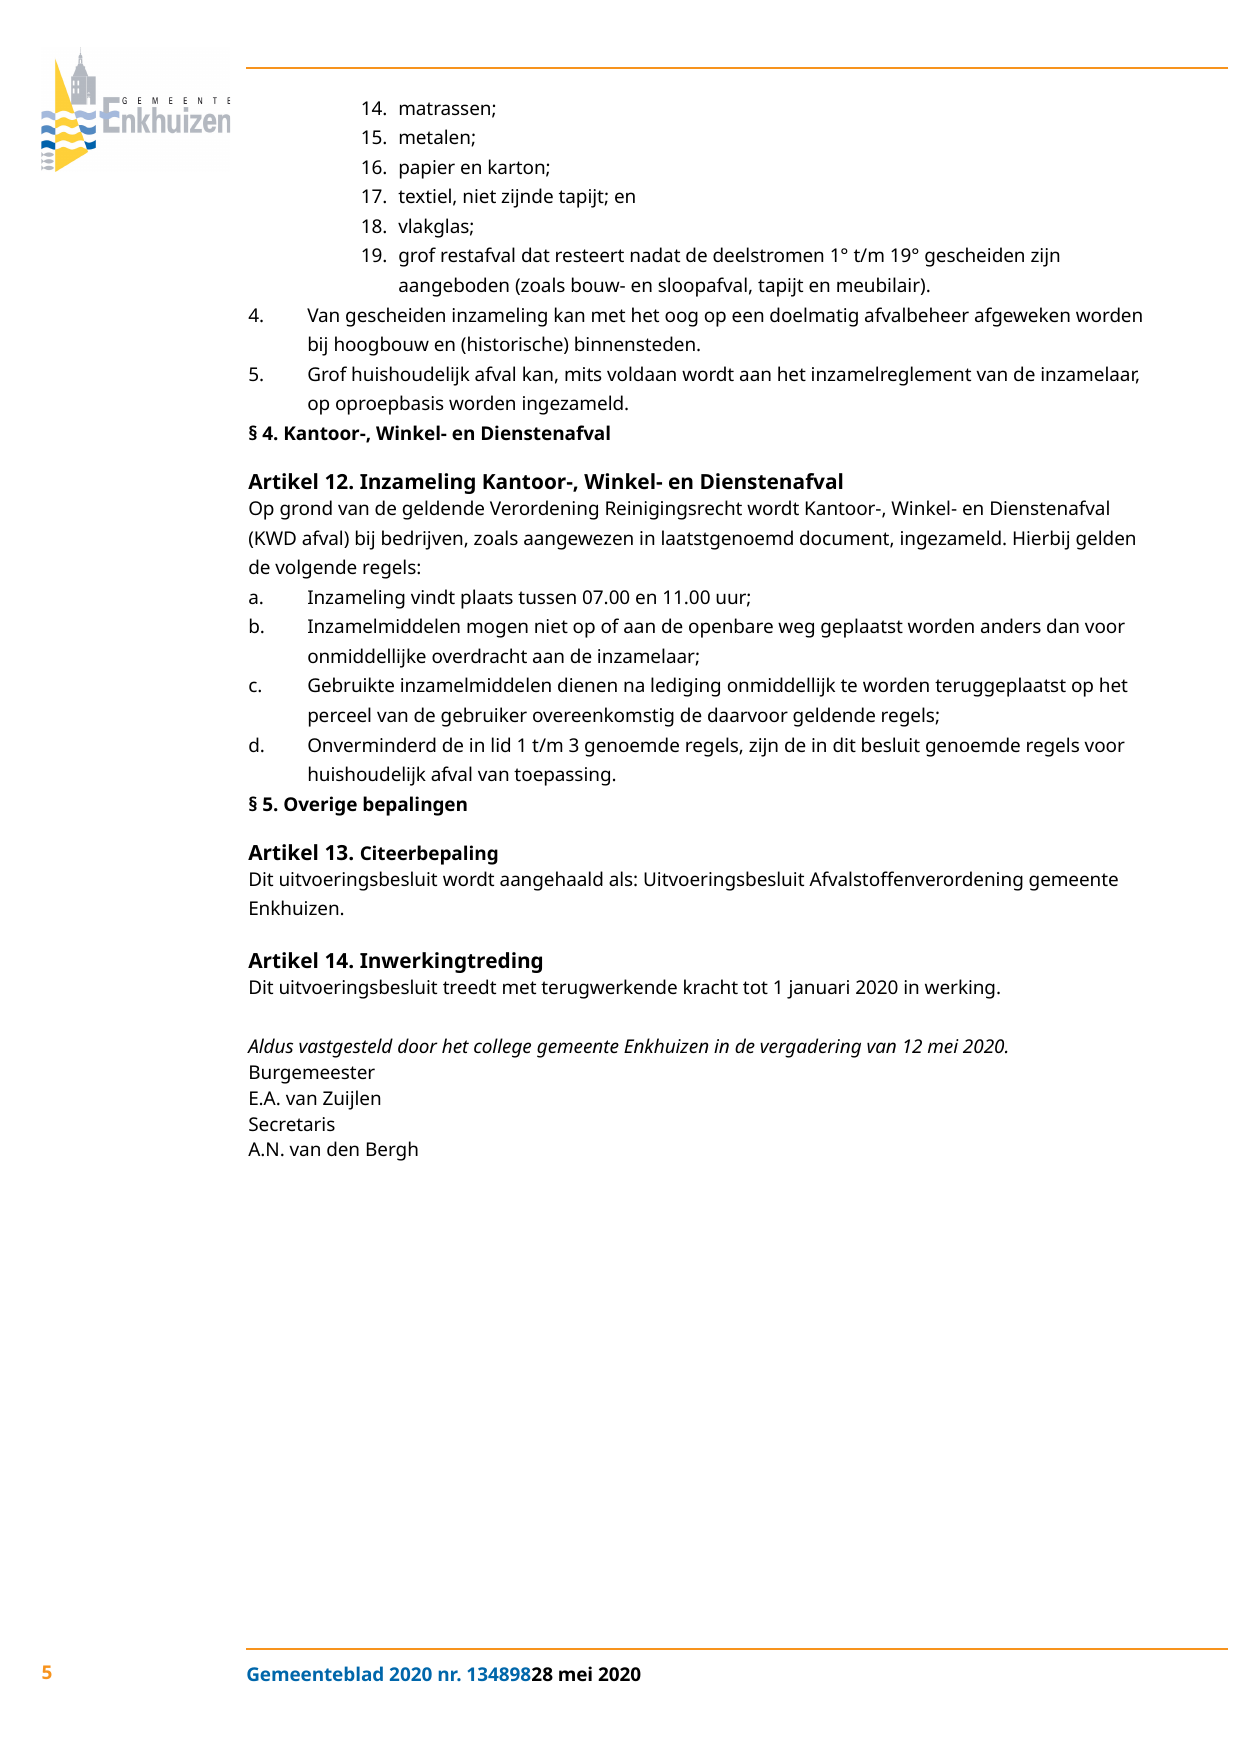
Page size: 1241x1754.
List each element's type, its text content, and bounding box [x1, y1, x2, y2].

list Inzamelmiddelen mogen niet op of aan de openbare weg geplaatst worden anders dan voor onmiddellijke overdracht aan de inzamelaar; [248, 613, 1152, 669]
list papier en karton; [361, 154, 1152, 180]
text Dit uitvoeringsbesluit treedt met terugwerkende kracht tot 1 januari 2020 in werking. [248, 974, 1152, 1000]
list grof restafval dat resteert nadat de deelstromen 1° t/m 19° gescheiden zijn aangeboden (zoals bouw- en sloopafval, tapijt en meubilair). [361, 243, 1152, 298]
text E.A. van Zuijlen [248, 1085, 1152, 1111]
list Inzameling vindt plaats tussen 07.00 en 11.00 uur; [248, 584, 1152, 610]
list Van gescheiden inzameling kan met het oog op een doelmatig afvalbeheer afgeweken worden bij hoogbouw en (historische) binnensteden. [248, 302, 1152, 357]
text Burgemeester [248, 1059, 1152, 1085]
text § 4. Kantoor-, Winkel- en Dienstenafval [248, 420, 1152, 446]
list vlakglas; [361, 213, 1152, 239]
text § 5. Overige bepalingen [248, 791, 1152, 817]
text Aldus vastgesteld door het college gemeente Enkhuizen in de vergadering van 12 mei 2020. [248, 1034, 1152, 1059]
list matrassen; [361, 95, 1152, 121]
text Artikel 14. Inwerkingtreding [248, 946, 1152, 974]
list Grof huishoudelijk afval kan, mits voldaan wordt aan het inzamelreglement van de inzamelaar, op oproepbasis worden ingezameld. [248, 361, 1152, 416]
list metalen; [361, 124, 1152, 150]
text Artikel 13. Citeerbepaling [248, 838, 1152, 866]
text Artikel 12. Inzameling Kantoor-, Winkel- en Dienstenafval [248, 467, 1152, 495]
text Secretaris [248, 1111, 1152, 1137]
text Dit uitvoeringsbesluit wordt aangehaald als: Uitvoeringsbesluit Afvalstoffenverordening gemeente Enkhuizen. [248, 866, 1152, 921]
text Op grond van de geldende Verordening Reinigingsrecht wordt Kantoor-, Winkel- en Dienstenafval (KWD afval) bij bedrijven, zoals aangewezen in laatstgenoemd document, ingezameld. Hierbij gelden de volgende regels: [248, 495, 1152, 580]
picture [41, 47, 231, 172]
list Onverminderd de in lid 1 t/m 3 genoemde regels, zijn de in dit besluit genoemde regels voor huishoudelijk afval van toepassing. [248, 732, 1152, 787]
list Gebruikte inzamelmiddelen dienen na lediging onmiddellijk te worden teruggeplaatst op het perceel van de gebruiker overeenkomstig de daarvoor geldende regels; [248, 673, 1152, 728]
list textiel, niet zijnde tapijt; en [361, 183, 1152, 209]
text A.N. van den Bergh [248, 1137, 1152, 1162]
